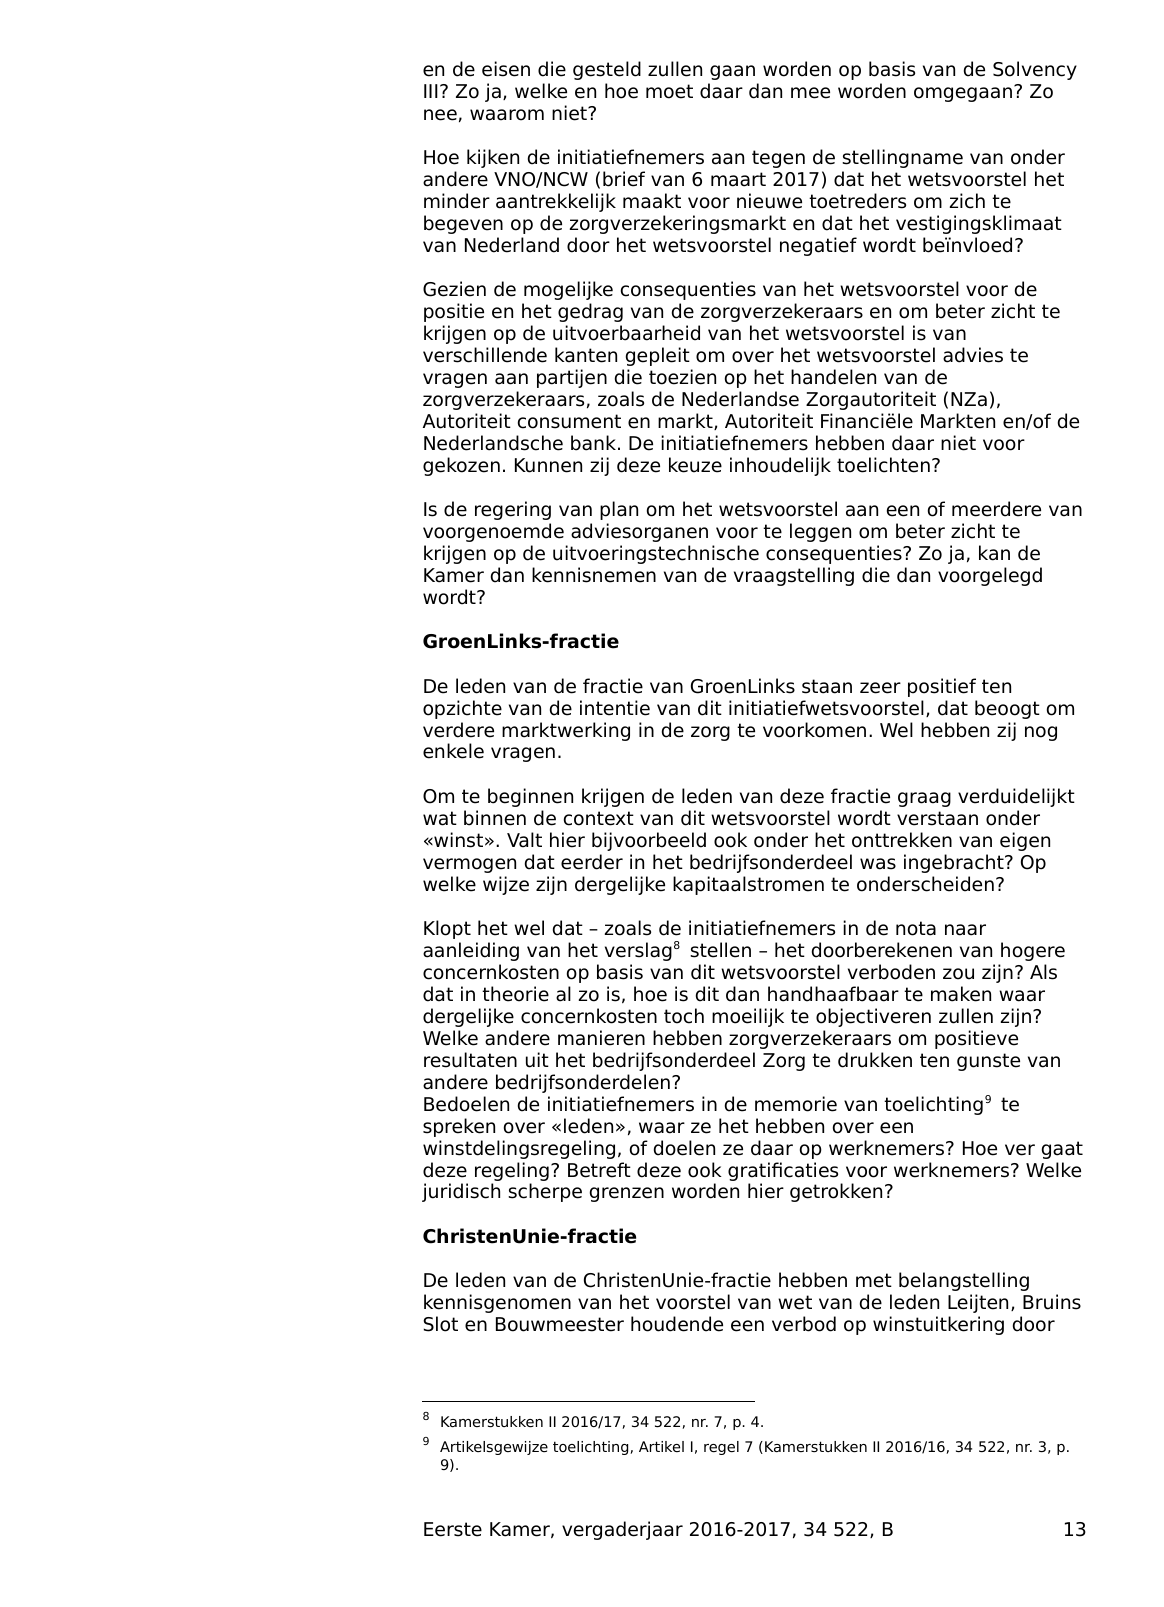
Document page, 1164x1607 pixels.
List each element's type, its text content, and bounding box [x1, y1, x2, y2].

text Kamerstukken II 2016/17, 34 522, nr. 7, p. 4. [422, 1410, 1087, 1432]
text Hoe kijken de initiatiefnemers aan tegen de stellingname van onder andere VNO/NCW (brief van 6 maart 2017) dat het wetsvoorstel het minder aantrekkelijk maakt voor nieuwe toetreders om zich te begeven op de zorgverzekeringsmarkt en dat het vestigingsklimaat van Nederland door het wetsvoorstel negatief wordt beïnvloed? [422, 147, 1087, 257]
text Bedoelen de initiatiefnemers in de memorie van toelichting te spreken over «leden», waar ze het hebben over een winstdelingsregeling, of doelen ze daar op werknemers? Hoe ver gaat deze regeling? Betreft deze ook gratificaties voor werknemers? Welke juridisch scherpe grenzen worden hier getrokken? [422, 1093, 1087, 1203]
subtitle ChristenUnie-fractie [422, 1226, 1087, 1248]
text Artikelsgewijze toelichting, Artikel I, regel 7 (Kamerstukken II 2016/16, 34 522, nr. 3, p. 9). [422, 1435, 1087, 1474]
subtitle GroenLinks-fractie [422, 631, 1087, 653]
text De leden van de fractie van GroenLinks staan zeer positief ten opzichte van de intentie van dit initiatiefwetsvoorstel, dat beoogt om verdere marktwerking in de zorg te voorkomen. Wel hebben zij nog enkele vragen. [422, 676, 1087, 763]
text Gezien de mogelijke consequenties van het wetsvoorstel voor de positie en het gedrag van de zorgverzekeraars en om beter zicht te krijgen op de uitvoerbaarheid van het wetsvoorstel is van verschillende kanten gepleit om over het wetsvoorstel advies te vragen aan partijen die toezien op het handelen van de zorgverzekeraars, zoals de Nederlandse Zorgautoriteit (NZa), Autoriteit consument en markt, Autoriteit Financiële Markten en/of de Nederlandsche bank. De initiatiefnemers hebben daar niet voor gekozen. Kunnen zij deze keuze inhoudelijk toelichten? [422, 279, 1087, 477]
text Klopt het wel dat – zoals de initiatiefnemers in de nota naar aanleiding van het verslag stellen – het doorberekenen van hogere concernkosten op basis van dit wetsvoorstel verboden zou zijn? Als dat in theorie al zo is, hoe is dit dan handhaafbaar te maken waar dergelijke concernkosten toch moeilijk te objectiveren zullen zijn? Welke andere manieren hebben zorgverzekeraars om positieve resultaten uit het bedrijfsonderdeel Zorg te drukken ten gunste van andere bedrijfsonderdelen? [422, 918, 1087, 1093]
text en de eisen die gesteld zullen gaan worden op basis van de Solvency III? Zo ja, welke en hoe moet daar dan mee worden omgegaan? Zo nee, waarom niet? [422, 59, 1087, 125]
text Is de regering van plan om het wetsvoorstel aan een of meerdere van voorgenoemde adviesorganen voor te leggen om beter zicht te krijgen op de uitvoeringstechnische consequenties? Zo ja, kan de Kamer dan kennisnemen van de vraagstelling die dan voorgelegd wordt? [422, 499, 1087, 609]
text Om te beginnen krijgen de leden van deze fractie graag verduidelijkt wat binnen de context van dit wetsvoorstel wordt verstaan onder «winst». Valt hier bijvoorbeeld ook onder het onttrekken van eigen vermogen dat eerder in het bedrijfsonderdeel was ingebracht? Op welke wijze zijn dergelijke kapitaalstromen te onderscheiden? [422, 786, 1087, 896]
text De leden van de ChristenUnie-fractie hebben met belangstelling kennisgenomen van het voorstel van wet van de leden Leijten, Bruins Slot en Bouwmeester houdende een verbod op winstuitkering door [422, 1270, 1087, 1336]
